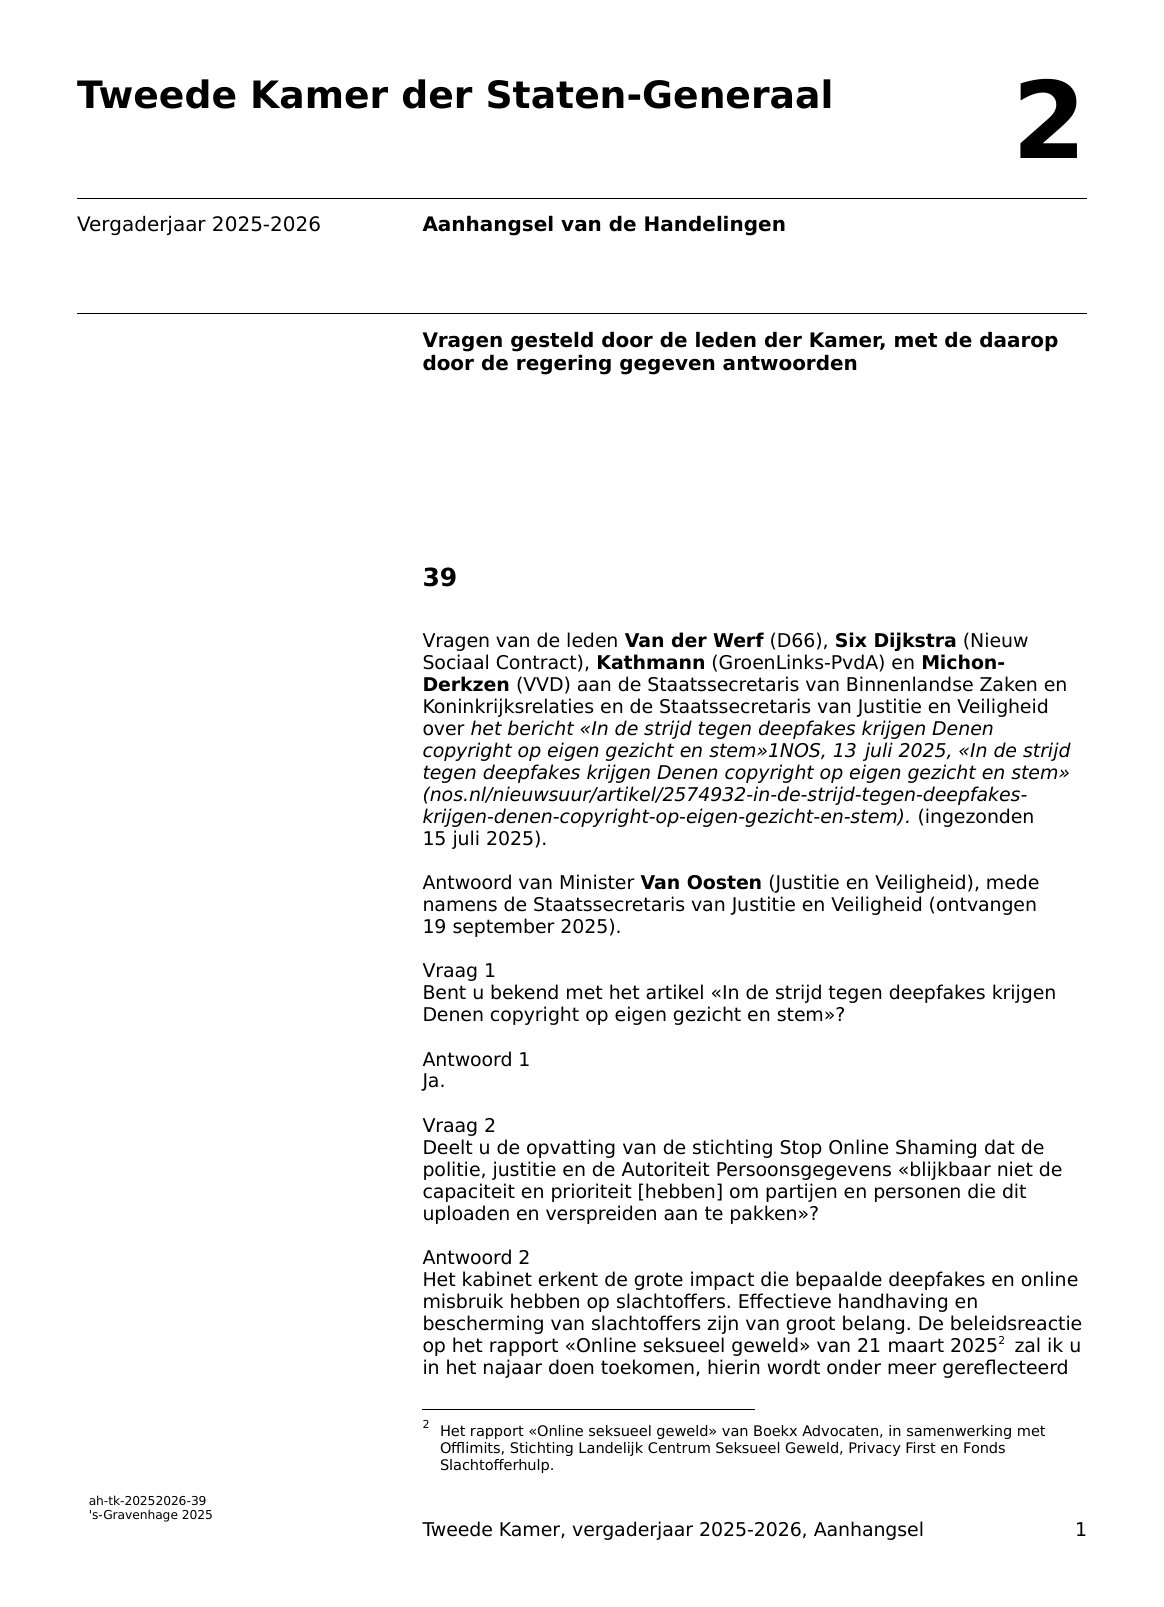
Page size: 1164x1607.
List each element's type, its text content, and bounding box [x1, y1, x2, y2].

text Antwoord 2 [422, 1247, 1087, 1269]
text Het rapport «Online seksueel geweld» van Boekx Advocaten, in samenwerking met Offlimits, Stichting Landelijk Centrum Seksueel Geweld, Privacy First en Fonds Slachtofferhulp. [422, 1418, 1087, 1474]
text Vraag 1 [422, 960, 1087, 982]
table_cell Vergaderjaar 2025-2026 [77, 199, 422, 313]
text Ja. [422, 1070, 1087, 1092]
table_cell [77, 314, 422, 375]
table_cell Vragen gesteld door de leden der Kamer, met de daarop door de regering gegeven antwoorden [422, 314, 1087, 375]
text Deelt u de opvatting van de stichting Stop Online Shaming dat de politie, justitie en de Autoriteit Persoonsgegevens «blijkbaar niet de capaciteit en prioriteit [hebben] om partijen en personen die dit uploaden en verspreiden aan te pakken»? [422, 1137, 1087, 1224]
text Antwoord van Minister Van Oosten (Justitie en Veiligheid), mede namens de Staatssecretaris van Justitie en Veiligheid (ontvangen 19 september 2025). [422, 872, 1087, 938]
table_cell Aanhangsel van de Handelingen [422, 199, 1087, 313]
text 39 [422, 563, 1087, 592]
text Antwoord 1 [422, 1048, 1087, 1070]
text Bent u bekend met het artikel «In de strijd tegen deepfakes krijgen Denen copyright op eigen gezicht en stem»? [422, 982, 1087, 1026]
text 's-Gravenhage 2025 [88, 1508, 323, 1522]
text Vragen van de leden Van der Werf (D66), Six Dijkstra (Nieuw Sociaal Contract), Kathmann (GroenLinks-PvdA) en Michon-Derkzen (VVD) aan de Staatssecretaris van Binnenlandse Zaken en Koninkrijksrelaties en de Staatssecretaris van Justitie en Veiligheid over het bericht «In de strijd tegen deepfakes krijgen Denen copyright op eigen gezicht en stem»1NOS, 13 juli 2025, «In de strijd tegen deepfakes krijgen Denen copyright op eigen gezicht en stem» (nos.nl/nieuwsuur/artikel/2574932-in-de-strijd-tegen-deepfakes-krijgen-denen-copyright-op-eigen-gezicht-en-stem). (ingezonden 15 juli 2025). [422, 630, 1087, 850]
text ah-tk-20252026-39 [88, 1494, 323, 1508]
table_header 2 [886, 59, 1087, 198]
text Het kabinet erkent de grote impact die bepaalde deepfakes en online misbruik hebben op slachtoffers. Effectieve handhaving en bescherming van slachtoffers zijn van groot belang. De beleidsreactie op het rapport «Online seksueel geweld» van 21 maart 2025 zal ik u in het najaar doen toekomen, hierin wordt onder meer gereflecteerd [422, 1269, 1087, 1378]
text Vraag 2 [422, 1114, 1087, 1137]
table_header Tweede Kamer der Staten-Generaal [77, 59, 886, 198]
